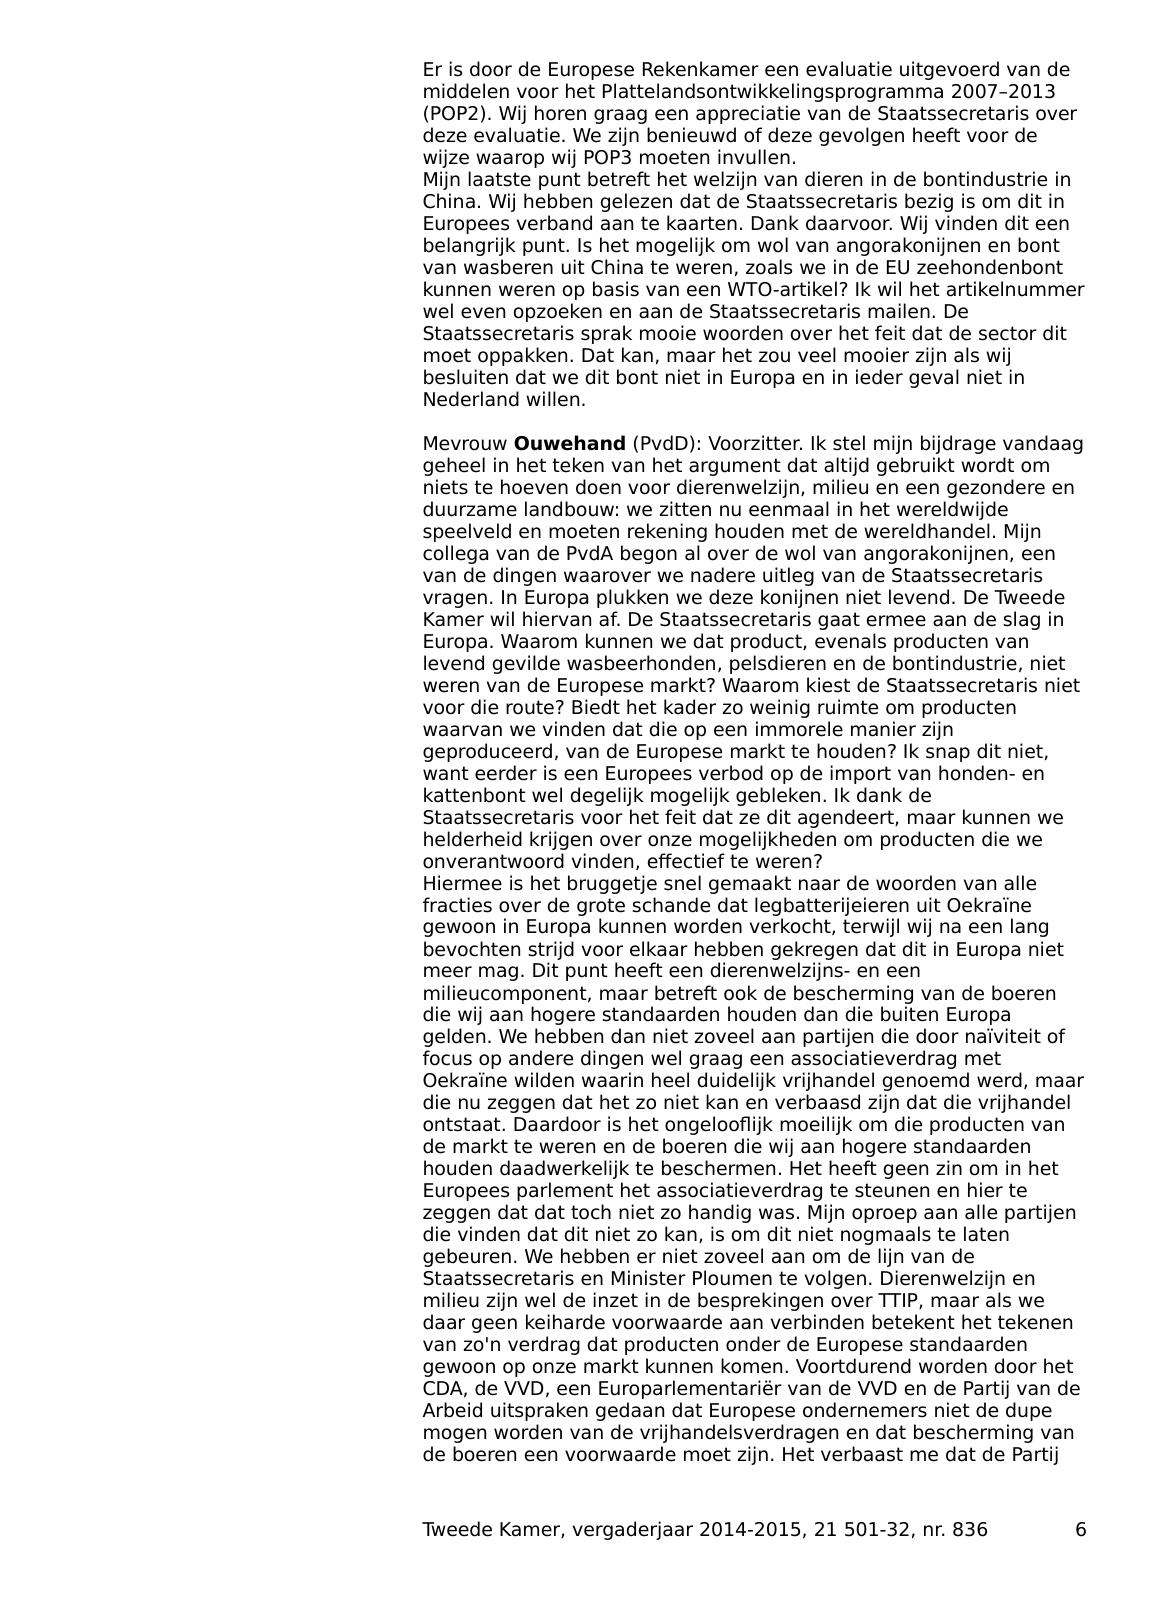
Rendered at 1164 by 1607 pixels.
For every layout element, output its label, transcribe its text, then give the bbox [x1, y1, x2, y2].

text Mevrouw Ouwehand (PvdD): Voorzitter. Ik stel mijn bijdrage vandaag geheel in het teken van het argument dat altijd gebruikt wordt om niets te hoeven doen voor dierenwelzijn, milieu en een gezondere en duurzame landbouw: we zitten nu eenmaal in het wereldwijde speelveld en moeten rekening houden met de wereldhandel. Mijn collega van de PvdA begon al over de wol van angorakonijnen, een van de dingen waarover we nadere uitleg van de Staatssecretaris vragen. In Europa plukken we deze konijnen niet levend. De Tweede Kamer wil hiervan af. De Staatssecretaris gaat ermee aan de slag in Europa. Waarom kunnen we dat product, evenals producten van levend gevilde wasbeerhonden, pelsdieren en de bontindustrie, niet weren van de Europese markt? Waarom kiest de Staatssecretaris niet voor die route? Biedt het kader zo weinig ruimte om producten waarvan we vinden dat die op een immorele manier zijn geproduceerd, van de Europese markt te houden? Ik snap dit niet, want eerder is een Europees verbod op de import van honden- en kattenbont wel degelijk mogelijk gebleken. Ik dank de Staatssecretaris voor het feit dat ze dit agendeert, maar kunnen we helderheid krijgen over onze mogelijkheden om producten die we onverantwoord vinden, effectief te weren? [422, 433, 1087, 872]
text Hiermee is het bruggetje snel gemaakt naar de woorden van alle fracties over de grote schande dat legbatterijeieren uit Oekraïne gewoon in Europa kunnen worden verkocht, terwijl wij na een lang bevochten strijd voor elkaar hebben gekregen dat dit in Europa niet meer mag. Dit punt heeft een dierenwelzijns- en een milieucomponent, maar betreft ook de bescherming van de boeren die wij aan hogere standaarden houden dan die buiten Europa gelden. We hebben dan niet zoveel aan partijen die door naïviteit of focus op andere dingen wel graag een associatieverdrag met Oekraïne wilden waarin heel duidelijk vrijhandel genoemd werd, maar die nu zeggen dat het zo niet kan en verbaasd zijn dat die vrijhandel ontstaat. Daardoor is het ongelooflijk moeilijk om die producten van de markt te weren en de boeren die wij aan hogere standaarden houden daadwerkelijk te beschermen. Het heeft geen zin om in het Europees parlement het associatieverdrag te steunen en hier te zeggen dat dat toch niet zo handig was. Mijn oproep aan alle partijen die vinden dat dit niet zo kan, is om dit niet nogmaals te laten gebeuren. We hebben er niet zoveel aan om de lijn van de Staatssecretaris en Minister Ploumen te volgen. Dierenwelzijn en milieu zijn wel de inzet in de besprekingen over TTIP, maar als we daar geen keiharde voorwaarde aan verbinden betekent het tekenen van zo'n verdrag dat producten onder de Europese standaarden gewoon op onze markt kunnen komen. Voortdurend worden door het CDA, de VVD, een Europarlementariër van de VVD en de Partij van de Arbeid uitspraken gedaan dat Europese ondernemers niet de dupe mogen worden van de vrijhandelsverdragen en dat bescherming van de boeren een voorwaarde moet zijn. Het verbaast me dat de Partij [422, 872, 1087, 1466]
text Mijn laatste punt betreft het welzijn van dieren in de bontindustrie in China. Wij hebben gelezen dat de Staatssecretaris bezig is om dit in Europees verband aan te kaarten. Dank daarvoor. Wij vinden dit een belangrijk punt. Is het mogelijk om wol van angorakonijnen en bont van wasberen uit China te weren, zoals we in de EU zeehondenbont kunnen weren op basis van een WTO-artikel? Ik wil het artikelnummer wel even opzoeken en aan de Staatssecretaris mailen. De Staatssecretaris sprak mooie woorden over het feit dat de sector dit moet oppakken. Dat kan, maar het zou veel mooier zijn als wij besluiten dat we dit bont niet in Europa en in ieder geval niet in Nederland willen. [422, 169, 1087, 411]
text Er is door de Europese Rekenkamer een evaluatie uitgevoerd van de middelen voor het Plattelandsontwikkelingsprogramma 2007–2013 (POP2). Wij horen graag een appreciatie van de Staatssecretaris over deze evaluatie. We zijn benieuwd of deze gevolgen heeft voor de wijze waarop wij POP3 moeten invullen. [422, 59, 1087, 169]
